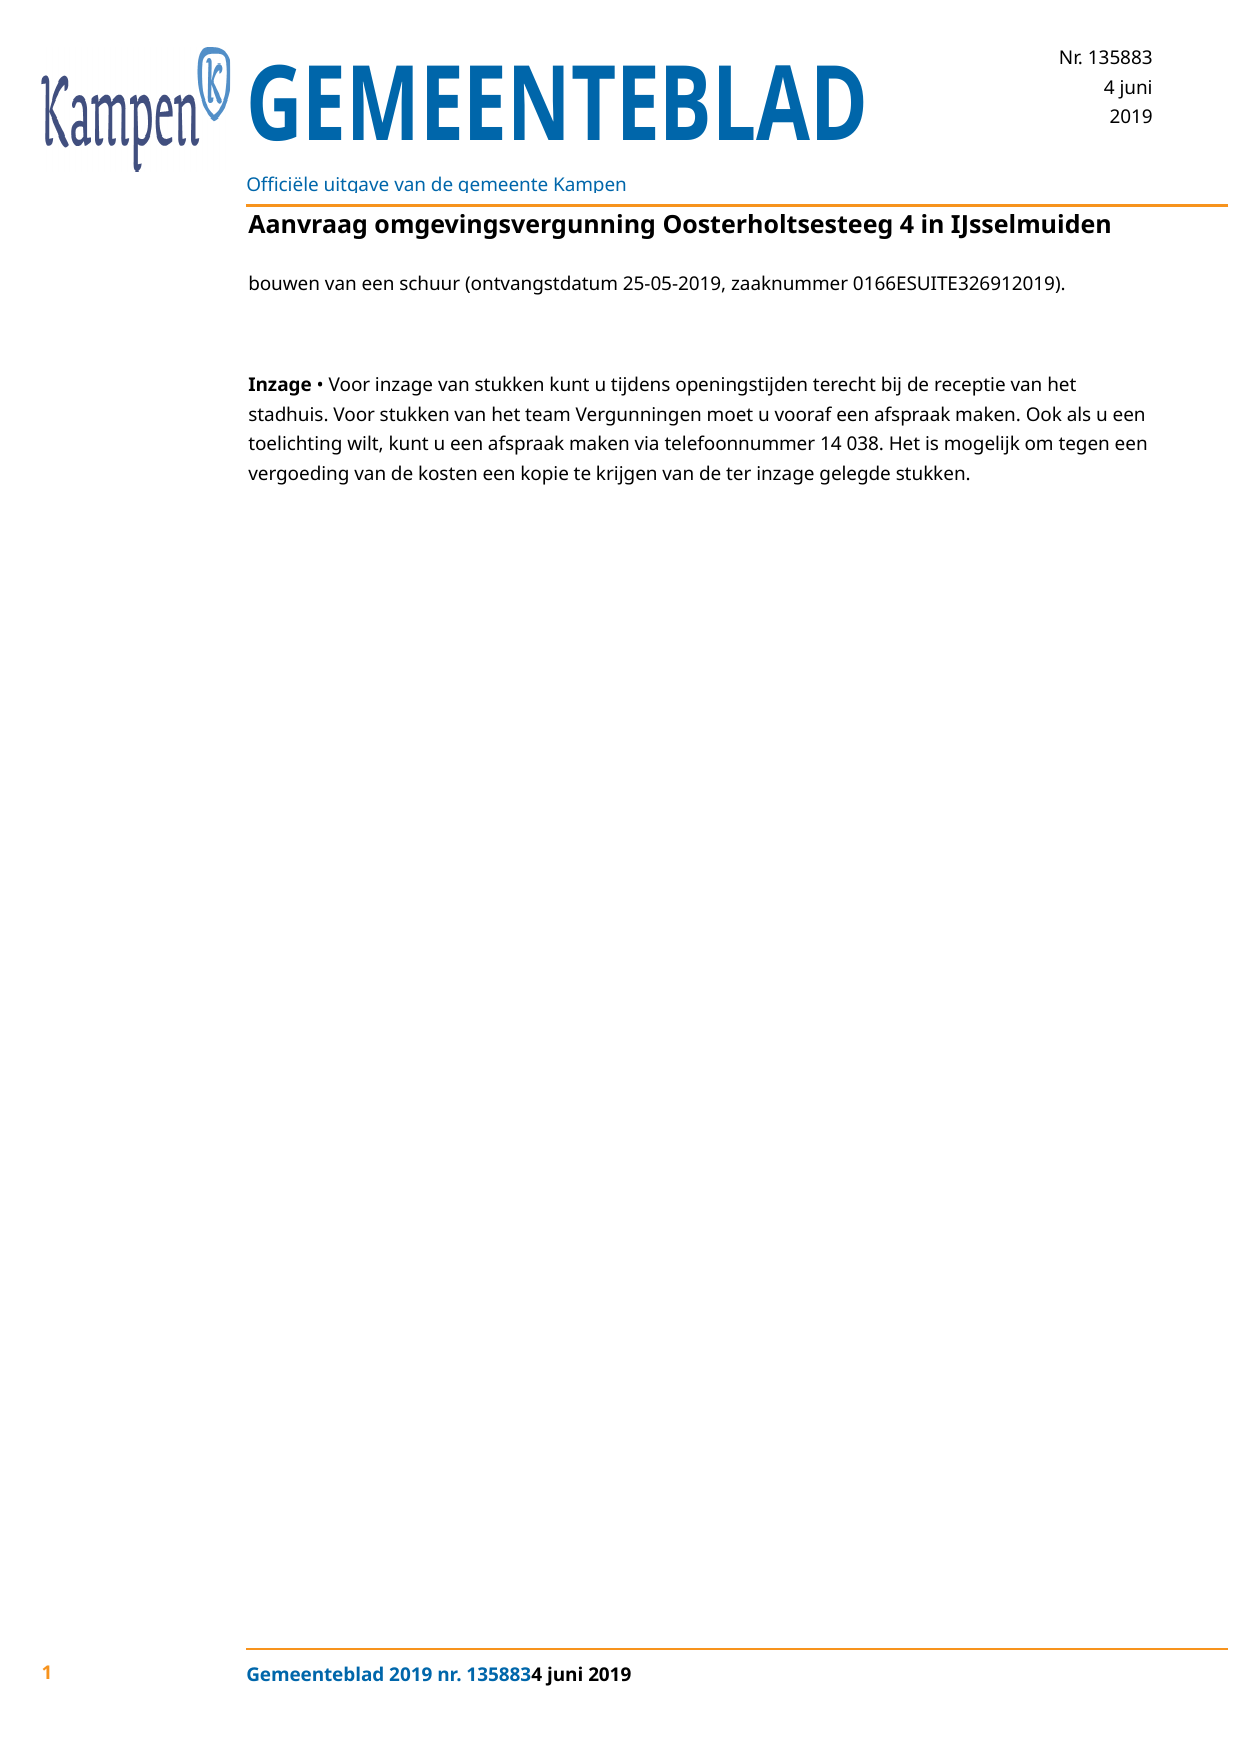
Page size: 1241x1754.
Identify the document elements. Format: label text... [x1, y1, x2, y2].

text bouwen van een schuur (ontvangstdatum 25-05-2019, zaaknummer 0166ESUITE326912019). [248, 270, 1152, 296]
text Aanvraag omgevingsvergunning Oosterholtsesteeg 4 in IJsselmuiden [248, 207, 1152, 241]
text Inzage • Voor inzage van stukken kunt u tijdens openingstijden terecht bij de receptie van het stadhuis. Voor stukken van het team Vergunningen moet u vooraf een afspraak maken. Ook als u een toelichting wilt, kunt u een afspraak maken via telefoonnummer 14 038. Het is mogelijk om tegen een vergoeding van de kosten een kopie te krijgen van de ter inzage gelegde stukken. [248, 371, 1152, 486]
picture [41, 47, 231, 172]
